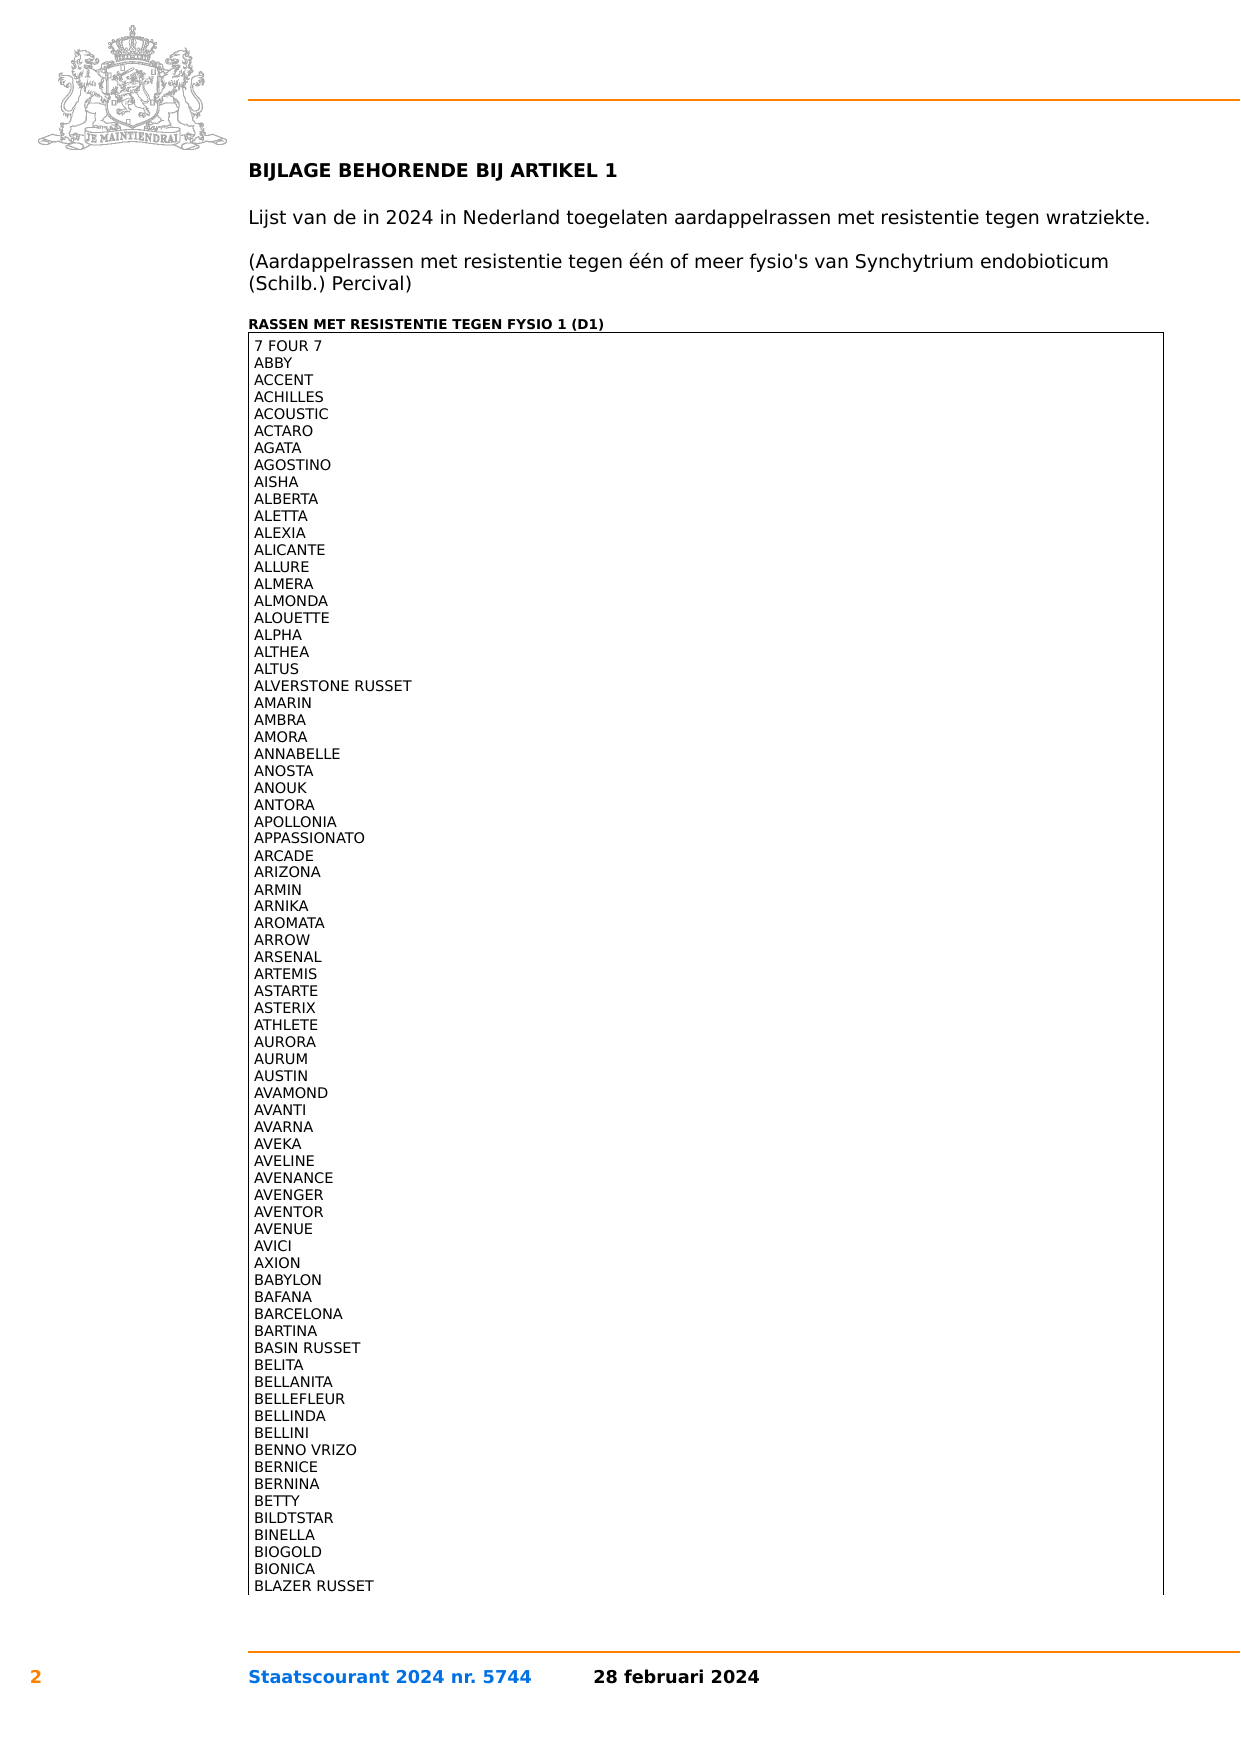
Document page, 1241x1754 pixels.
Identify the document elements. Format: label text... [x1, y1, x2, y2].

table_cell ASTARTE [249, 983, 1163, 1000]
table_cell AVENGER [249, 1187, 1163, 1204]
table_cell BAFANA [249, 1289, 1163, 1306]
table_cell BELITA [249, 1357, 1163, 1374]
table_cell ALMONDA [249, 593, 1163, 610]
table_cell BIONICA [249, 1561, 1163, 1577]
table_cell BARCELONA [249, 1306, 1163, 1323]
table_cell AMORA [249, 729, 1163, 746]
table_cell ARCADE [249, 848, 1163, 864]
table_cell AROMATA [249, 915, 1163, 932]
table_cell BERNICE [249, 1459, 1163, 1476]
table_cell ATHLETE [249, 1017, 1163, 1034]
table_cell ARSENAL [249, 949, 1163, 966]
table_cell ANOSTA [249, 763, 1163, 779]
table_cell AMARIN [249, 695, 1163, 712]
table_cell ARNIKA [249, 898, 1163, 915]
table_cell ACCENT [249, 372, 1163, 389]
table_cell ALTUS [249, 661, 1163, 678]
table_cell BASIN RUSSET [249, 1340, 1163, 1357]
table_cell ALTHEA [249, 644, 1163, 661]
table_cell BELLINI [249, 1425, 1163, 1442]
table_cell AVEKA [249, 1136, 1163, 1153]
table_cell ALLURE [249, 559, 1163, 576]
table_cell ALVERSTONE RUSSET [249, 678, 1163, 694]
table_cell BELLEFLEUR [249, 1391, 1163, 1408]
table_cell ABBY [249, 355, 1163, 372]
table_cell BINELLA [249, 1527, 1163, 1543]
table_cell ASTERIX [249, 1000, 1163, 1017]
table_cell ALEXIA [249, 525, 1163, 542]
text (Aardappelrassen met resistentie tegen één of meer fysio's van Synchytrium endobioticum (Schilb.) Percival) [248, 251, 1163, 295]
table_cell AVENTOR [249, 1204, 1163, 1221]
table_cell 7 FOUR 7 [249, 333, 1163, 355]
table_cell ARTEMIS [249, 966, 1163, 983]
table_cell BETTY [249, 1493, 1163, 1509]
table_cell BERNINA [249, 1476, 1163, 1493]
table_cell BABYLON [249, 1272, 1163, 1289]
table_cell ALPHA [249, 627, 1163, 644]
table_cell AURORA [249, 1034, 1163, 1051]
table_cell ALOUETTE [249, 610, 1163, 627]
table_cell ARROW [249, 932, 1163, 949]
table_cell BENNO VRIZO [249, 1442, 1163, 1459]
table_cell BILDTSTAR [249, 1510, 1163, 1527]
table_cell AXION [249, 1255, 1163, 1272]
picture [38, 25, 227, 150]
table_cell AGATA [249, 440, 1163, 457]
table_cell BELLINDA [249, 1408, 1163, 1425]
table_cell ANOUK [249, 780, 1163, 796]
table_cell AGOSTINO [249, 457, 1163, 474]
table_cell ALBERTA [249, 491, 1163, 508]
table_cell BIOGOLD [249, 1544, 1163, 1561]
table_cell ACOUSTIC [249, 406, 1163, 423]
table_cell ANTORA [249, 796, 1163, 813]
table_cell APOLLONIA [249, 814, 1163, 830]
table_cell ANNABELLE [249, 746, 1163, 762]
text Lijst van de in 2024 in Nederland toegelaten aardappelrassen met resistentie tegen wratziekte. [248, 207, 1163, 229]
table_cell ACHILLES [249, 389, 1163, 406]
table_cell ACTARO [249, 423, 1163, 440]
table_cell AVARNA [249, 1119, 1163, 1136]
table_cell BARTINA [249, 1323, 1163, 1340]
table_cell AISHA [249, 474, 1163, 491]
table_cell AVANTI [249, 1102, 1163, 1119]
table_cell BLAZER RUSSET [249, 1578, 1163, 1594]
table_cell ARIZONA [249, 864, 1163, 881]
table_header RASSEN MET RESISTENTIE TEGEN FYSIO 1 (D1) [248, 317, 1163, 332]
table_cell AVELINE [249, 1153, 1163, 1170]
table_cell AVENANCE [249, 1170, 1163, 1187]
table_cell ARMIN [249, 881, 1163, 898]
table_cell AVENUE [249, 1221, 1163, 1238]
table_cell ALICANTE [249, 542, 1163, 559]
table_cell APPASSIONATO [249, 830, 1163, 847]
table_cell AVICI [249, 1238, 1163, 1255]
table_cell AMBRA [249, 712, 1163, 728]
table_cell AVAMOND [249, 1085, 1163, 1102]
table_cell ALMERA [249, 576, 1163, 593]
table_cell AUSTIN [249, 1068, 1163, 1085]
subtitle BIJLAGE BEHORENDE BIJ ARTIKEL 1 [248, 160, 1163, 182]
table_cell AURUM [249, 1051, 1163, 1068]
table_cell ALETTA [249, 508, 1163, 525]
table_cell BELLANITA [249, 1374, 1163, 1391]
